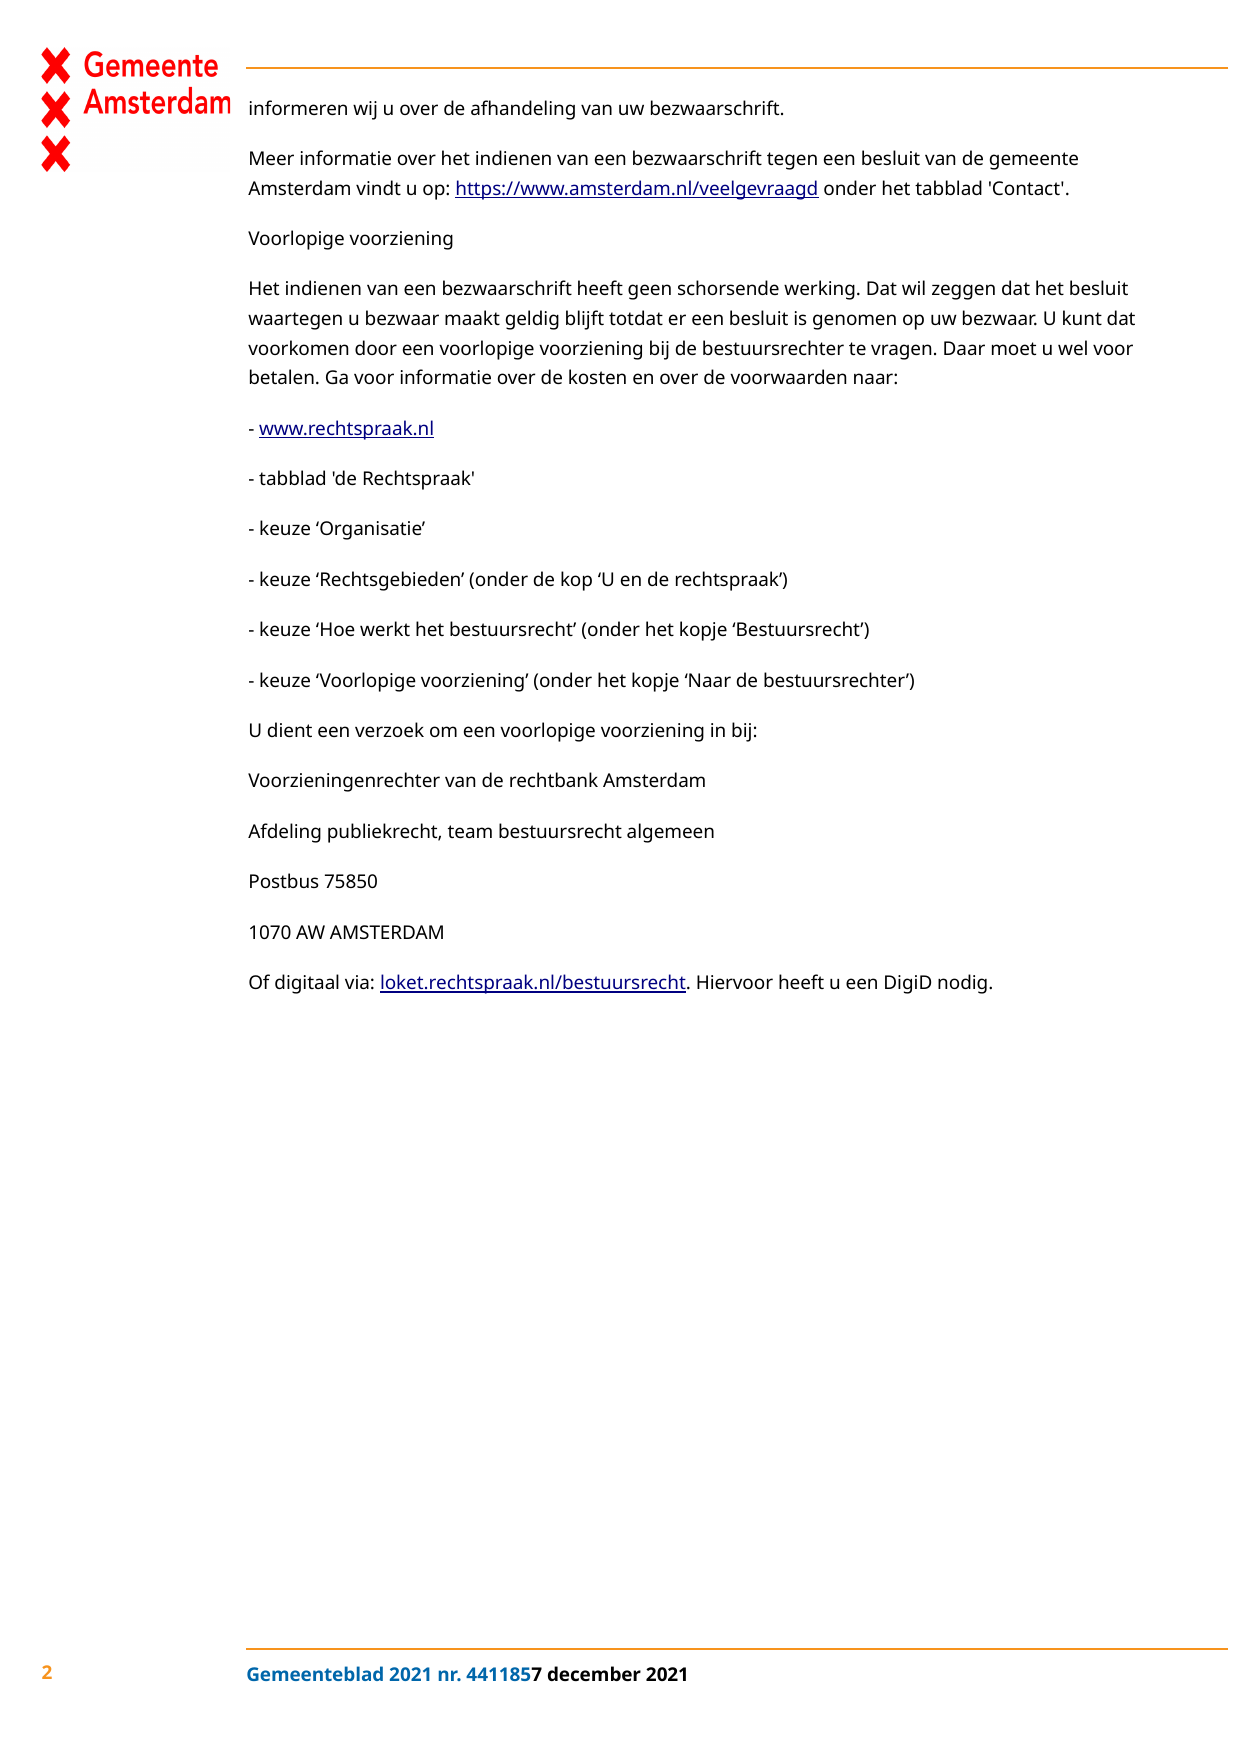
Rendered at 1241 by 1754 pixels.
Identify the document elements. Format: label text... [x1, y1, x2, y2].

text Afdeling publiekrecht, team bestuursrecht algemeen [248, 818, 1152, 844]
text - keuze ‘Rechtsgebieden’ (onder de kop ‘U en de rechtspraak’) [248, 566, 1152, 592]
text Meer informatie over het indienen van een bezwaarschrift tegen een besluit van de gemeente Amsterdam vindt u op: https://www.amsterdam.nl/veelgevraagd onder het tabblad 'Contact'. [248, 145, 1152, 201]
text - keuze ‘Voorlopige voorziening’ (onder het kopje ‘Naar de bestuursrechter’) [248, 667, 1152, 693]
text - tabblad 'de Rechtspraak' [248, 465, 1152, 491]
text - www.rechtspraak.nl [248, 415, 1152, 441]
text Voorlopige voorziening [248, 225, 1152, 251]
text Het indienen van een bezwaarschrift heeft geen schorsende werking. Dat wil zeggen dat het besluit waartegen u bezwaar maakt geldig blijft totdat er een besluit is genomen op uw bezwaar. U kunt dat voorkomen door een voorlopige voorziening bij de bestuursrechter te vragen. Daar moet u wel voor betalen. Ga voor informatie over de kosten en over de voorwaarden naar: [248, 276, 1152, 390]
text - keuze ‘Organisatie’ [248, 516, 1152, 541]
text U dient een verzoek om een voorlopige voorziening in bij: [248, 717, 1152, 743]
text informeren wij u over de afhandeling van uw bezwaarschrift. [248, 95, 1152, 121]
text 1070 AW AMSTERDAM [248, 919, 1152, 945]
picture [41, 47, 231, 172]
text Postbus 75850 [248, 868, 1152, 894]
text Of digitaal via: loket.rechtspraak.nl/bestuursrecht. Hiervoor heeft u een DigiD nodig. [248, 969, 1152, 995]
text Voorzieningenrechter van de rechtbank Amsterdam [248, 768, 1152, 793]
text - keuze ‘Hoe werkt het bestuursrecht’ (onder het kopje ‘Bestuursrecht’) [248, 616, 1152, 642]
